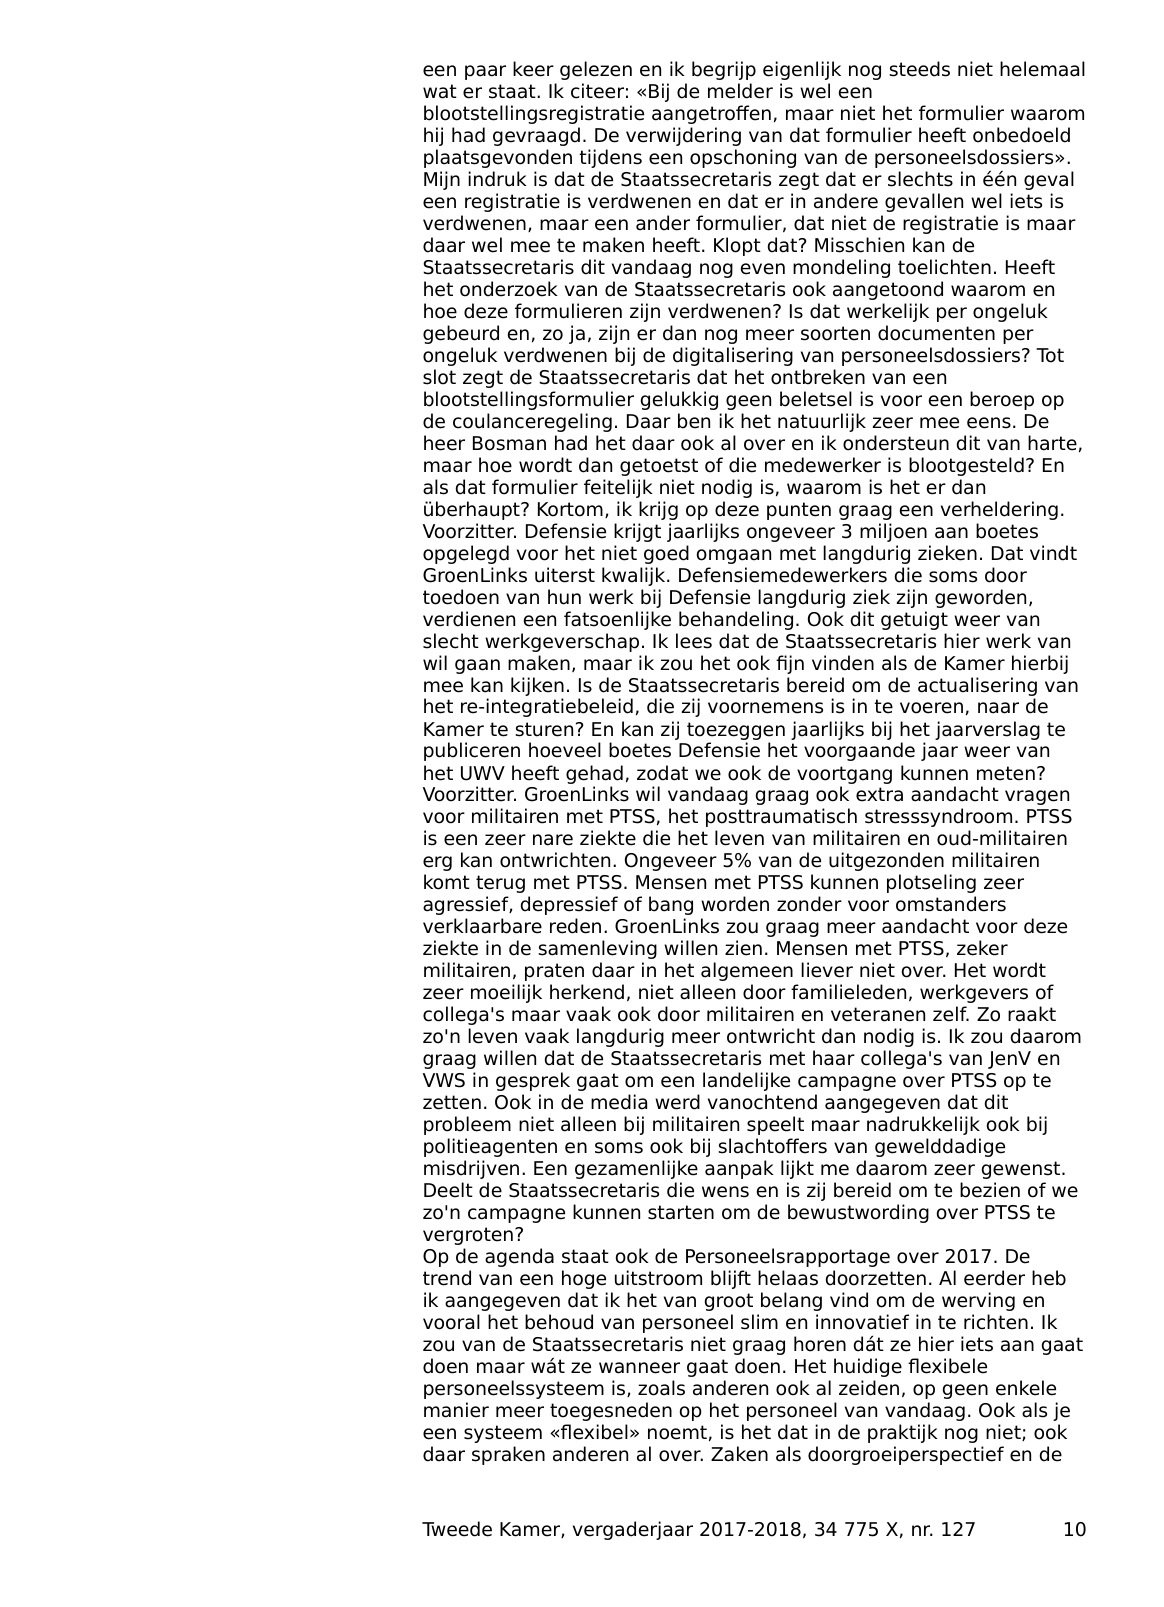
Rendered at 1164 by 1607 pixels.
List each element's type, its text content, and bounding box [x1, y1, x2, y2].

text een paar keer gelezen en ik begrijp eigenlijk nog steeds niet helemaal wat er staat. Ik citeer: «Bij de melder is wel een blootstellingsregistratie aangetroffen, maar niet het formulier waarom hij had gevraagd. De verwijdering van dat formulier heeft onbedoeld plaatsgevonden tijdens een opschoning van de personeelsdossiers». Mijn indruk is dat de Staatssecretaris zegt dat er slechts in één geval een registratie is verdwenen en dat er in andere gevallen wel iets is verdwenen, maar een ander formulier, dat niet de registratie is maar daar wel mee te maken heeft. Klopt dat? Misschien kan de Staatssecretaris dit vandaag nog even mondeling toelichten. Heeft het onderzoek van de Staatssecretaris ook aangetoond waarom en hoe deze formulieren zijn verdwenen? Is dat werkelijk per ongeluk gebeurd en, zo ja, zijn er dan nog meer soorten documenten per ongeluk verdwenen bij de digitalisering van personeelsdossiers? Tot slot zegt de Staatssecretaris dat het ontbreken van een blootstellingsformulier gelukkig geen beletsel is voor een beroep op de coulanceregeling. Daar ben ik het natuurlijk zeer mee eens. De heer Bosman had het daar ook al over en ik ondersteun dit van harte, maar hoe wordt dan getoetst of die medewerker is blootgesteld? En als dat formulier feitelijk niet nodig is, waarom is het er dan überhaupt? Kortom, ik krijg op deze punten graag een verheldering. [422, 59, 1087, 521]
text Voorzitter. Defensie krijgt jaarlijks ongeveer 3 miljoen aan boetes opgelegd voor het niet goed omgaan met langdurig zieken. Dat vindt GroenLinks uiterst kwalijk. Defensiemedewerkers die soms door toedoen van hun werk bij Defensie langdurig ziek zijn geworden, verdienen een fatsoenlijke behandeling. Ook dit getuigt weer van slecht werkgeverschap. Ik lees dat de Staatssecretaris hier werk van wil gaan maken, maar ik zou het ook fijn vinden als de Kamer hierbij mee kan kijken. Is de Staatssecretaris bereid om de actualisering van het re-integratiebeleid, die zij voornemens is in te voeren, naar de Kamer te sturen? En kan zij toezeggen jaarlijks bij het jaarverslag te publiceren hoeveel boetes Defensie het voorgaande jaar weer van het UWV heeft gehad, zodat we ook de voortgang kunnen meten? [422, 521, 1087, 784]
text Voorzitter. GroenLinks wil vandaag graag ook extra aandacht vragen voor militairen met PTSS, het posttraumatisch stresssyndroom. PTSS is een zeer nare ziekte die het leven van militairen en oud-militairen erg kan ontwrichten. Ongeveer 5% van de uitgezonden militairen komt terug met PTSS. Mensen met PTSS kunnen plotseling zeer agressief, depressief of bang worden zonder voor omstanders verklaarbare reden. GroenLinks zou graag meer aandacht voor deze ziekte in de samenleving willen zien. Mensen met PTSS, zeker militairen, praten daar in het algemeen liever niet over. Het wordt zeer moeilijk herkend, niet alleen door familieleden, werkgevers of collega's maar vaak ook door militairen en veteranen zelf. Zo raakt zo'n leven vaak langdurig meer ontwricht dan nodig is. Ik zou daarom graag willen dat de Staatssecretaris met haar collega's van JenV en VWS in gesprek gaat om een landelijke campagne over PTSS op te zetten. Ook in de media werd vanochtend aangegeven dat dit probleem niet alleen bij militairen speelt maar nadrukkelijk ook bij politieagenten en soms ook bij slachtoffers van gewelddadige misdrijven. Een gezamenlijke aanpak lijkt me daarom zeer gewenst. Deelt de Staatssecretaris die wens en is zij bereid om te bezien of we zo'n campagne kunnen starten om de bewustwording over PTSS te vergroten? [422, 784, 1087, 1246]
text Op de agenda staat ook de Personeelsrapportage over 2017. De trend van een hoge uitstroom blijft helaas doorzetten. Al eerder heb ik aangegeven dat ik het van groot belang vind om de werving en vooral het behoud van personeel slim en innovatief in te richten. Ik zou van de Staatssecretaris niet graag horen dát ze hier iets aan gaat doen maar wát ze wanneer gaat doen. Het huidige flexibele personeelssysteem is, zoals anderen ook al zeiden, op geen enkele manier meer toegesneden op het personeel van vandaag. Ook als je een systeem «flexibel» noemt, is het dat in de praktijk nog niet; ook daar spraken anderen al over. Zaken als doorgroeiperspectief en de [422, 1246, 1087, 1466]
